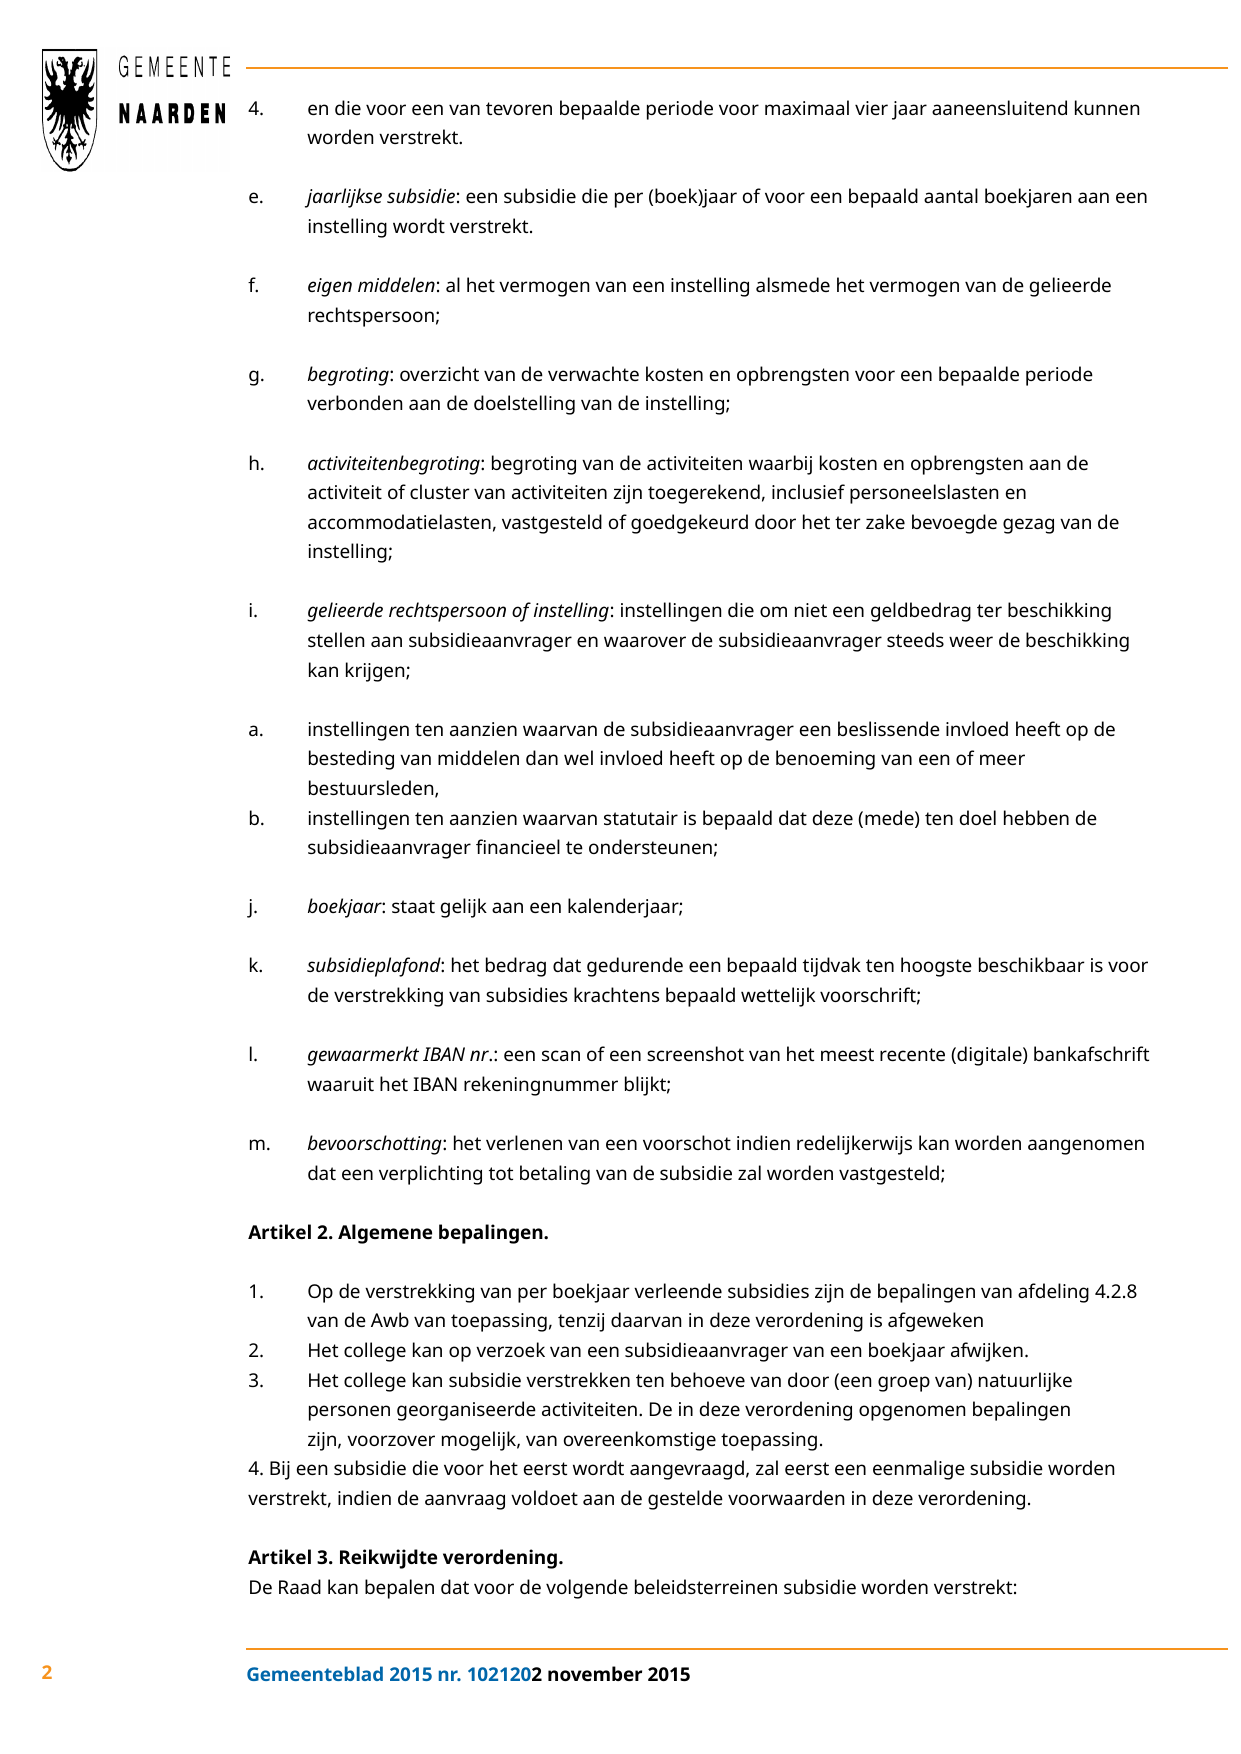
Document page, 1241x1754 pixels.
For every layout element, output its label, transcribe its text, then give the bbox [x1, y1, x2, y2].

list Op de verstrekking van per boekjaar verleende subsidies zijn de bepalingen van afdeling 4.2.8 van de Awb van toepassing, tenzij daarvan in deze verordening is afgeweken [248, 1278, 1152, 1333]
list activiteitenbegroting: begroting van de activiteiten waarbij kosten en opbrengsten aan de activiteit of cluster van activiteiten zijn toegerekend, inclusief personeelslasten en accommodatielasten, vastgesteld of goedgekeurd door het ter zake bevoegde gezag van de instelling; [248, 450, 1152, 564]
list jaarlijkse subsidie: een subsidie die per (boek)jaar of voor een bepaald aantal boekjaren aan een instelling wordt verstrekt. [248, 183, 1152, 239]
list Het college kan subsidie verstrekken ten behoeve van door (een groep van) natuurlijke personen georganiseerde activiteiten. De in deze verordening opgenomen bepalingen zijn, voorzover mogelijk, van overeenkomstige toepassing. [248, 1367, 1152, 1452]
list bevoorschotting: het verlenen van een voorschot indien redelijkerwijs kan worden aangenomen dat een verplichting tot betaling van de subsidie zal worden vastgesteld; [248, 1130, 1152, 1186]
text Artikel 2. Algemene bepalingen. [248, 1219, 1152, 1245]
text 4. Bij een subsidie die voor het eerst wordt aangevraagd, zal eerst een eenmalige subsidie worden verstrekt, indien de aanvraag voldoet aan de gestelde voorwaarden in deze verordening. [248, 1456, 1152, 1511]
list gelieerde rechtspersoon of instelling: instellingen die om niet een geldbedrag ter beschikking stellen aan subsidieaanvrager en waarover de subsidieaanvrager steeds weer de beschikking kan krijgen; [248, 598, 1152, 683]
list subsidieplafond: het bedrag dat gedurende een bepaald tijdvak ten hoogste beschikbaar is voor de verstrekking van subsidies krachtens bepaald wettelijk voorschrift; [248, 953, 1152, 1008]
picture [41, 47, 231, 172]
list begroting: overzicht van de verwachte kosten en opbrengsten voor een bepaalde periode verbonden aan de doelstelling van de instelling; [248, 361, 1152, 416]
list instellingen ten aanzien waarvan de subsidieaanvrager een beslissende invloed heeft op de besteding van middelen dan wel invloed heeft op de benoeming van een of meer bestuursleden, [248, 716, 1152, 801]
list gewaarmerkt IBAN nr.: een scan of een screenshot van het meest recente (digitale) bankafschrift waaruit het IBAN rekeningnummer blijkt; [248, 1041, 1152, 1097]
list boekjaar: staat gelijk aan een kalenderjaar; [248, 893, 1152, 919]
list Het college kan op verzoek van een subsidieaanvrager van een boekjaar afwijken. [248, 1337, 1152, 1363]
list en die voor een van tevoren bepaalde periode voor maximaal vier jaar aaneensluitend kunnen worden verstrekt. [248, 95, 1152, 150]
list instellingen ten aanzien waarvan statutair is bepaald dat deze (mede) ten doel hebben de subsidieaanvrager financieel te ondersteunen; [248, 805, 1152, 860]
list eigen middelen: al het vermogen van een instelling alsmede het vermogen van de gelieerde rechtspersoon; [248, 272, 1152, 328]
text De Raad kan bepalen dat voor de volgende beleidsterreinen subsidie worden verstrekt: [248, 1574, 1152, 1600]
text Artikel 3. Reikwijdte verordening. [248, 1544, 1152, 1570]
